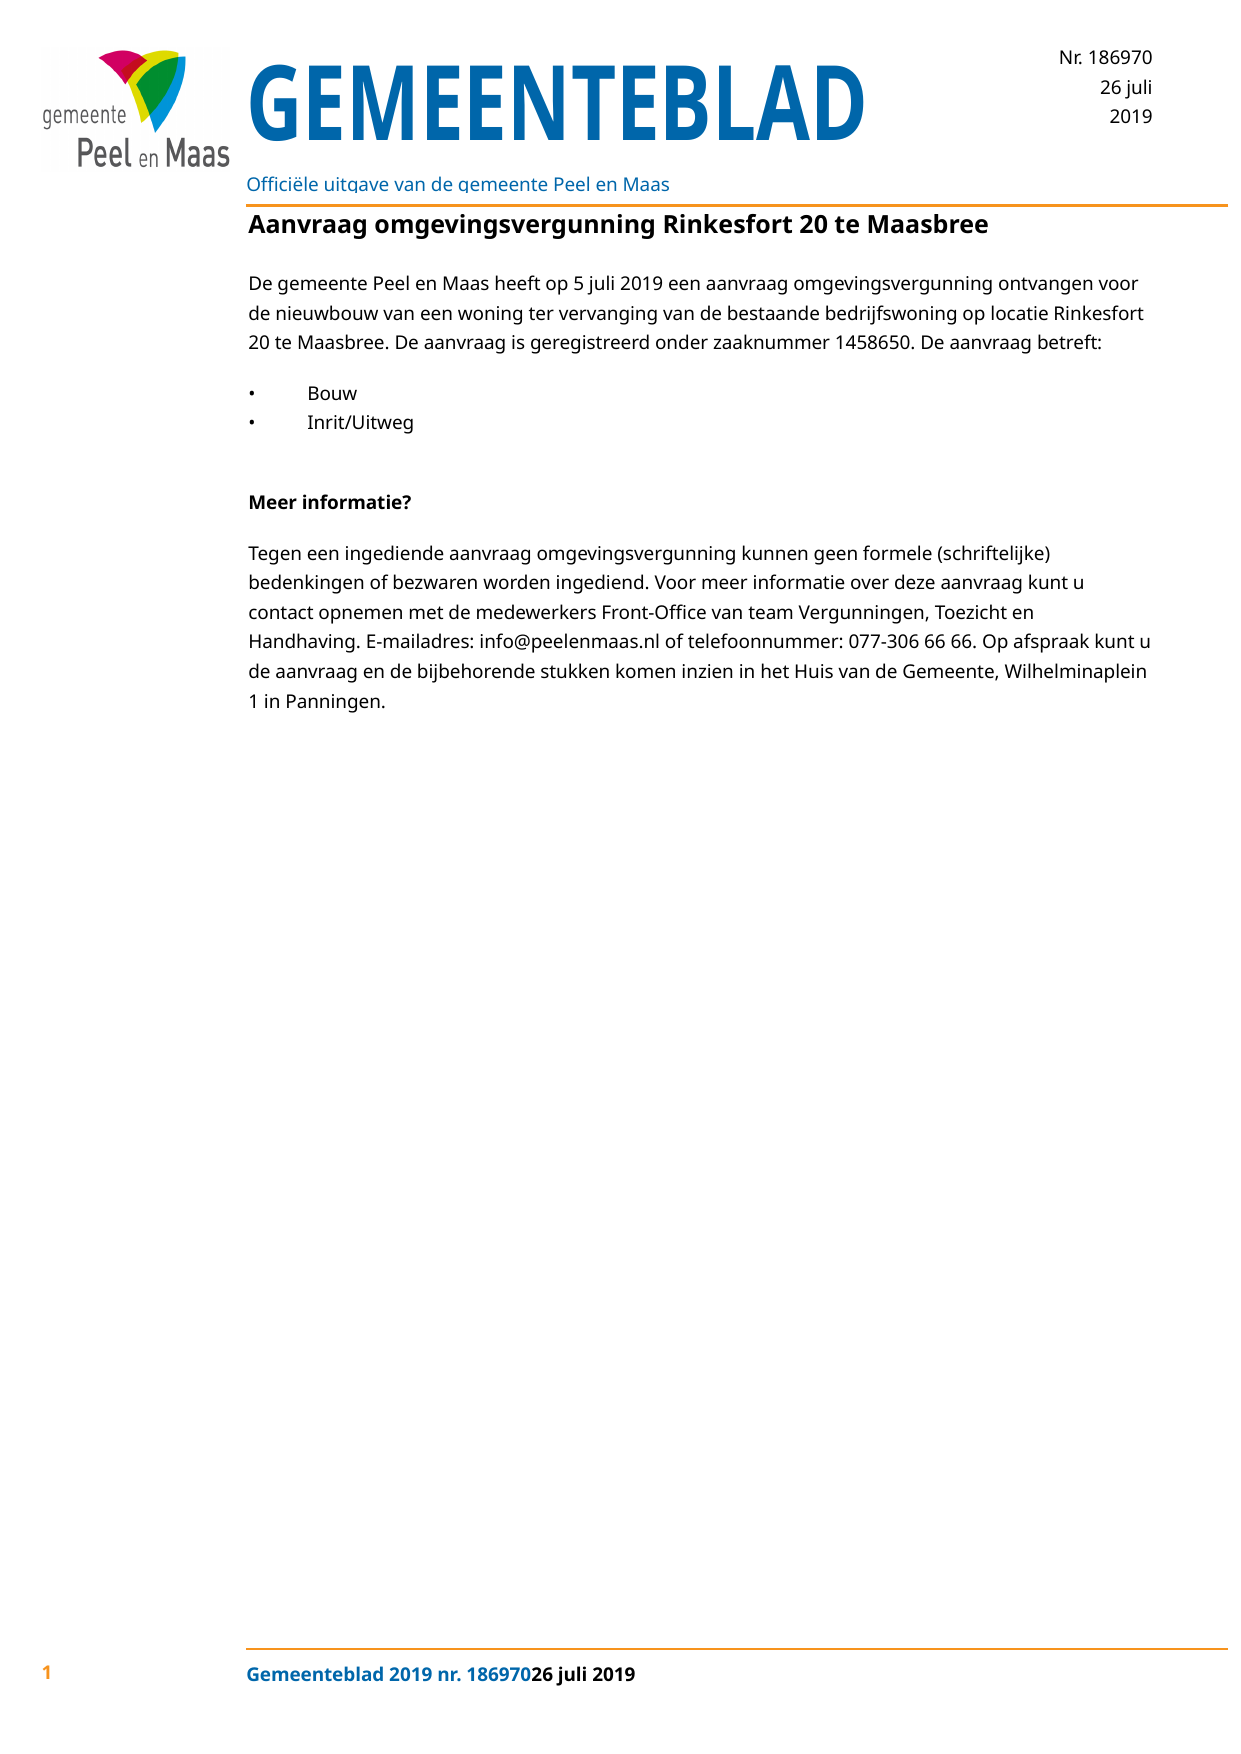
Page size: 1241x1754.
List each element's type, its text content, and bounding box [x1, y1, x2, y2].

text Aanvraag omgevingsvergunning Rinkesfort 20 te Maasbree [248, 207, 1152, 241]
list Bouw [248, 380, 1152, 406]
text Tegen een ingediende aanvraag omgevingsvergunning kunnen geen formele (schriftelijke) bedenkingen of bezwaren worden ingediend. Voor meer informatie over deze aanvraag kunt u contact opnemen met de medewerkers Front-Office van team Vergunningen, Toezicht en Handhaving. E-mailadres: info@peelenmaas.nl of telefoonnummer: 077-306 66 66. Op afspraak kunt u de aanvraag en de bijbehorende stukken komen inzien in het Huis van de Gemeente, Wilhelminaplein 1 in Panningen. [248, 540, 1152, 713]
list Inrit/Uitweg [248, 409, 1152, 435]
picture [41, 47, 231, 172]
text De gemeente Peel en Maas heeft op 5 juli 2019 een aanvraag omgevingsvergunning ontvangen voor de nieuwbouw van een woning ter vervanging van de bestaande bedrijfswoning op locatie Rinkesfort 20 te Maasbree. De aanvraag is geregistreerd onder zaaknummer 1458650. De aanvraag betreft: [248, 270, 1152, 355]
text Meer informatie? [248, 489, 1152, 515]
